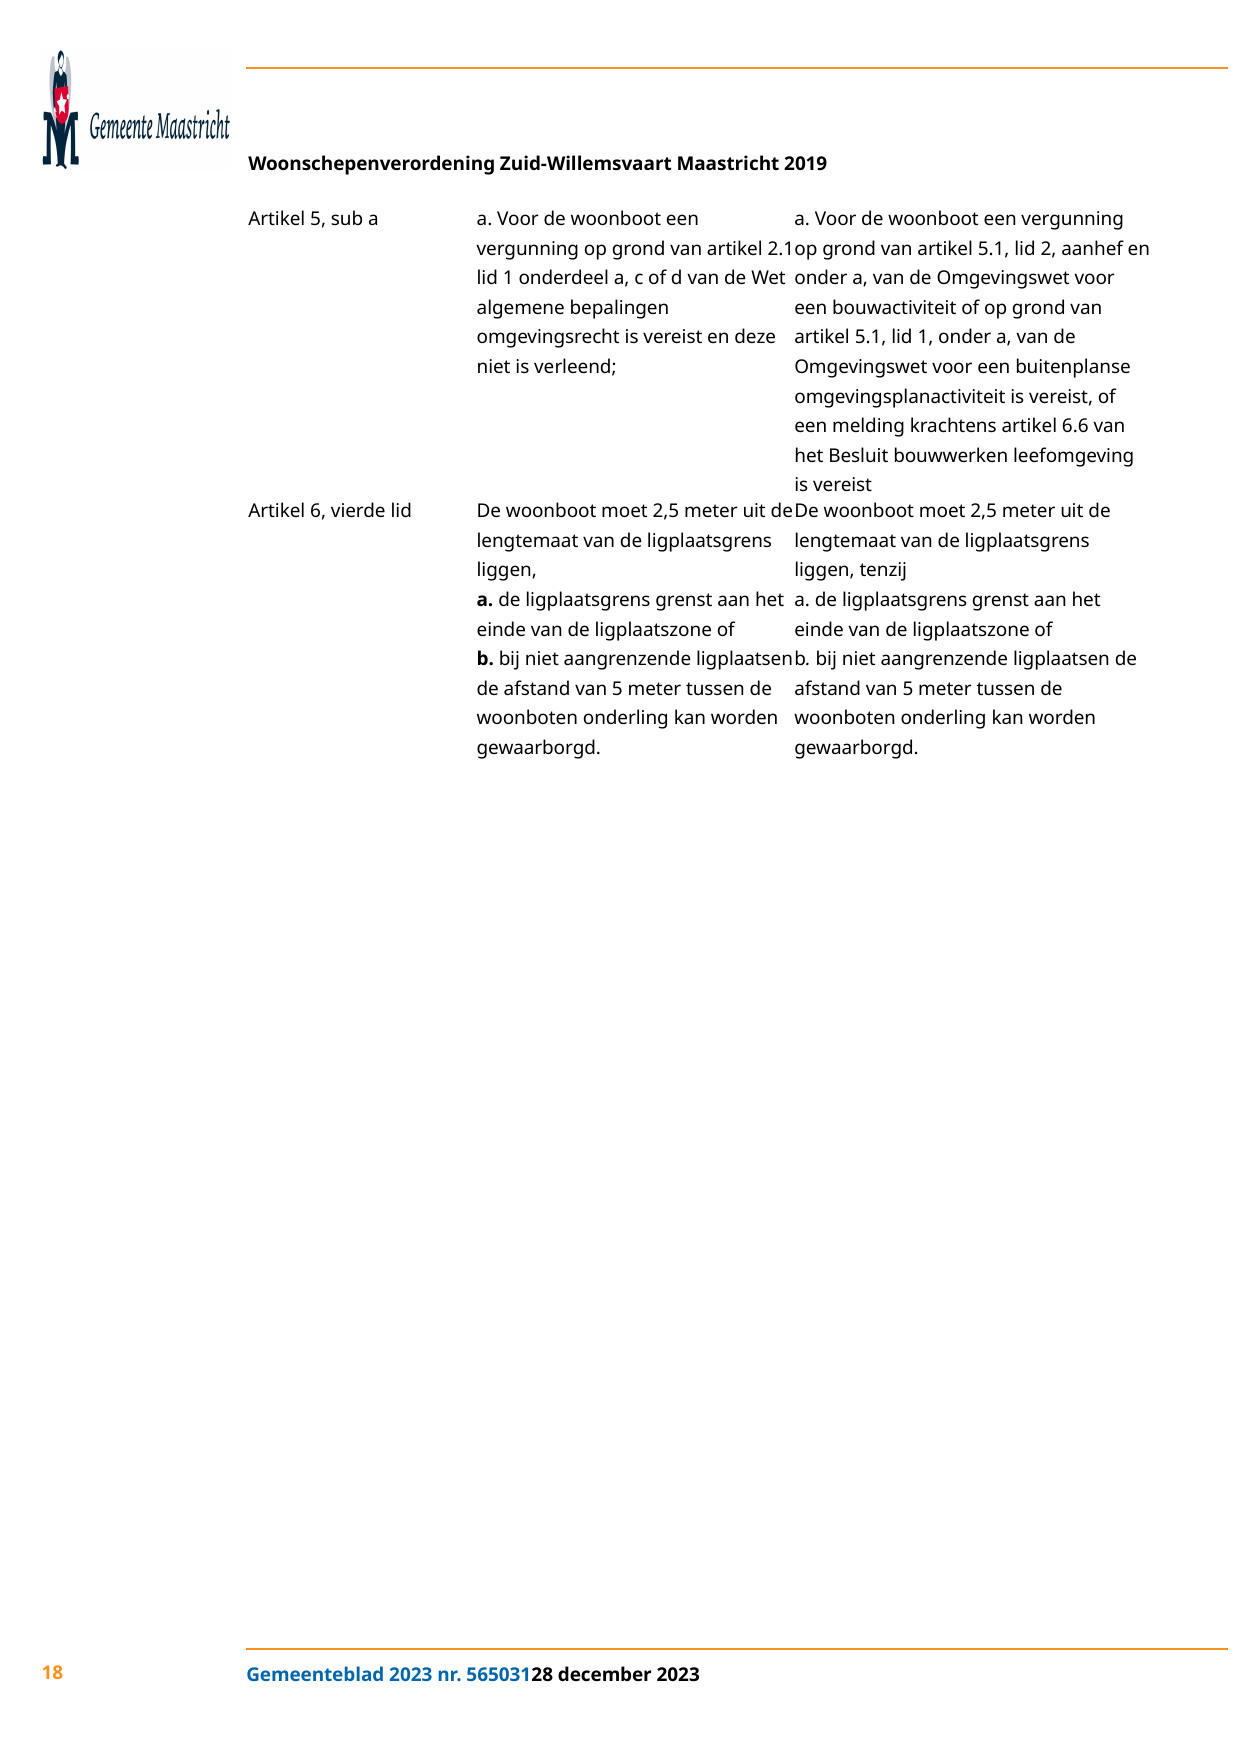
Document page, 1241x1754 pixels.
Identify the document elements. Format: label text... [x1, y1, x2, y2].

picture [41, 47, 231, 172]
table_cell Artikel 6, vierde lid [248, 498, 476, 789]
table_cell a. Voor de woonboot een vergunning op grond van artikel 2.1 lid 1 onderdeel a, c of d van de Wet algemene bepalingen omgevingsrecht is vereist en deze niet is verleend; [476, 205, 794, 497]
table_cell [476, 95, 794, 121]
table_cell De woonboot moet 2,5 meter uit de lengtemaat van de ligplaatsgrens liggen, a. de ligplaatsgrens grenst aan het einde van de ligplaatszone of b. bij niet aangrenzende ligplaatsen de afstand van 5 meter tussen de woonboten onderling kan worden gewaarborgd. [476, 498, 794, 789]
table_cell [794, 95, 1152, 121]
table_cell Woonschepenverordening Zuid-Willemsvaart Maastricht 2019 [248, 121, 1152, 205]
table_cell De woonboot moet 2,5 meter uit de lengtemaat van de ligplaatsgrens liggen, tenzij a. de ligplaatsgrens grenst aan het einde van de ligplaatszone of b. bij niet aangrenzende ligplaatsen de afstand van 5 meter tussen de woonboten onderling kan worden gewaarborgd. [794, 498, 1152, 789]
table_cell Artikel 5, sub a [248, 205, 476, 497]
table_cell a. Voor de woonboot een vergunning op grond van artikel 5.1, lid 2, aanhef en onder a, van de Omgevingswet voor een bouwactiviteit of op grond van artikel 5.1, lid 1, onder a, van de Omgevingswet voor een buitenplanse omgevingsplanactiviteit is vereist, of een melding krachtens artikel 6.6 van het Besluit bouwwerken leefomgeving is vereist [794, 205, 1152, 497]
table_cell [248, 95, 476, 121]
